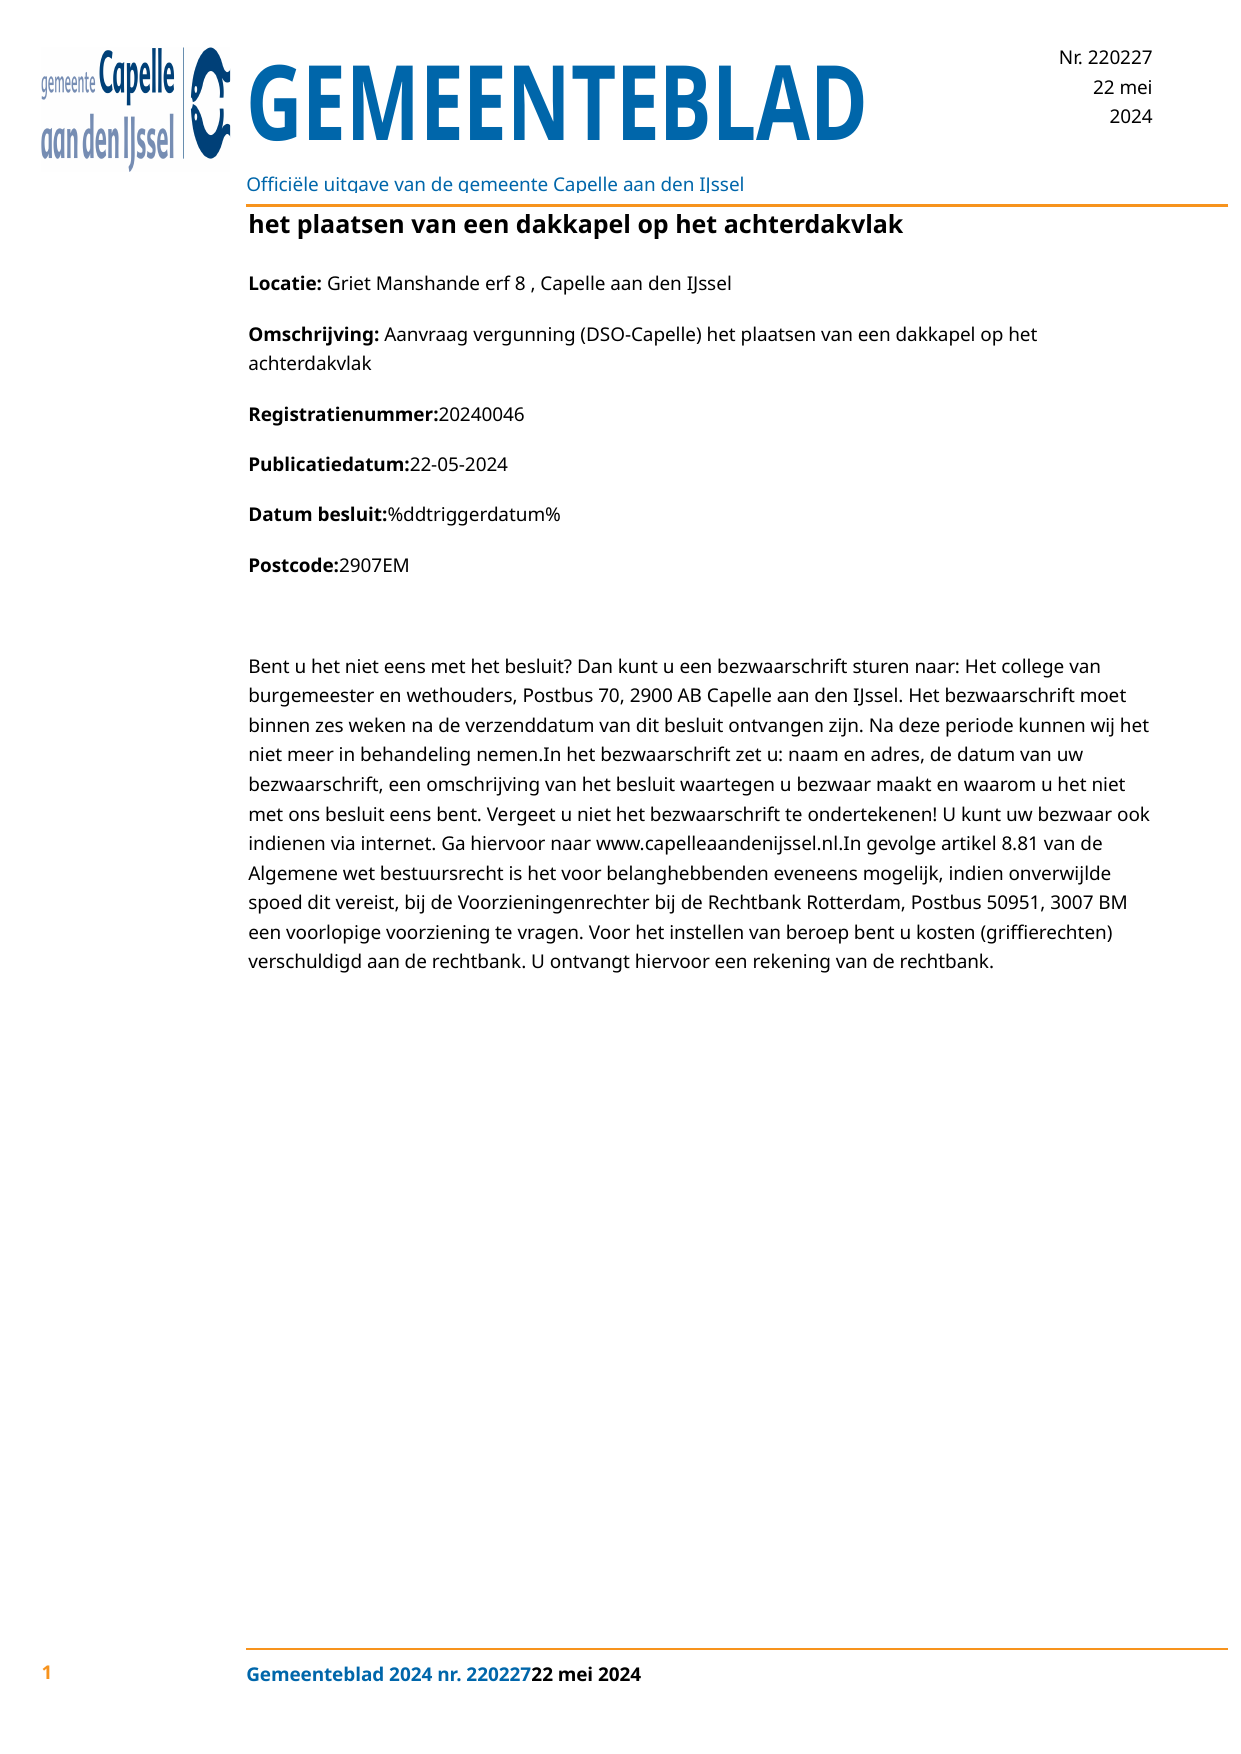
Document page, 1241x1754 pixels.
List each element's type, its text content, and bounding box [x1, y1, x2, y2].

text Datum besluit:%ddtriggerdatum% [248, 502, 1152, 527]
picture [41, 47, 231, 172]
text het plaatsen van een dakkapel op het achterdakvlak [248, 207, 1152, 241]
text Bent u het niet eens met het besluit? Dan kunt u een bezwaarschrift sturen naar: Het college van burgemeester en wethouders, Postbus 70, 2900 AB Capelle aan den IJssel. Het bezwaarschrift moet binnen zes weken na de verzenddatum van dit besluit ontvangen zijn. Na deze periode kunnen wij het niet meer in behandeling nemen.In het bezwaarschrift zet u: naam en adres, de datum van uw bezwaarschrift, een omschrijving van het besluit waartegen u bezwaar maakt en waarom u het niet met ons besluit eens bent. Vergeet u niet het bezwaarschrift te ondertekenen! U kunt uw bezwaar ook indienen via internet. Ga hiervoor naar www.capelleaandenijssel.nl.In gevolge artikel 8.81 van de Algemene wet bestuursrecht is het voor belanghebbenden eveneens mogelijk, indien onverwijlde spoed dit vereist, bij de Voorzieningenrechter bij de Rechtbank Rotterdam, Postbus 50951, 3007 BM een voorlopige voorziening te vragen. Voor het instellen van beroep bent u kosten (griffierechten) verschuldigd aan de rechtbank. U ontvangt hiervoor een rekening van de rechtbank. [248, 653, 1152, 974]
text Postcode:2907EM [248, 552, 1152, 578]
text Locatie: Griet Manshande erf 8 , Capelle aan den IJssel [248, 270, 1152, 296]
text Publicatiedatum:22-05-2024 [248, 451, 1152, 477]
text Registratienummer:20240046 [248, 401, 1152, 426]
text Omschrijving: Aanvraag vergunning (DSO-Capelle) het plaatsen van een dakkapel op het achterdakvlak [248, 321, 1152, 376]
